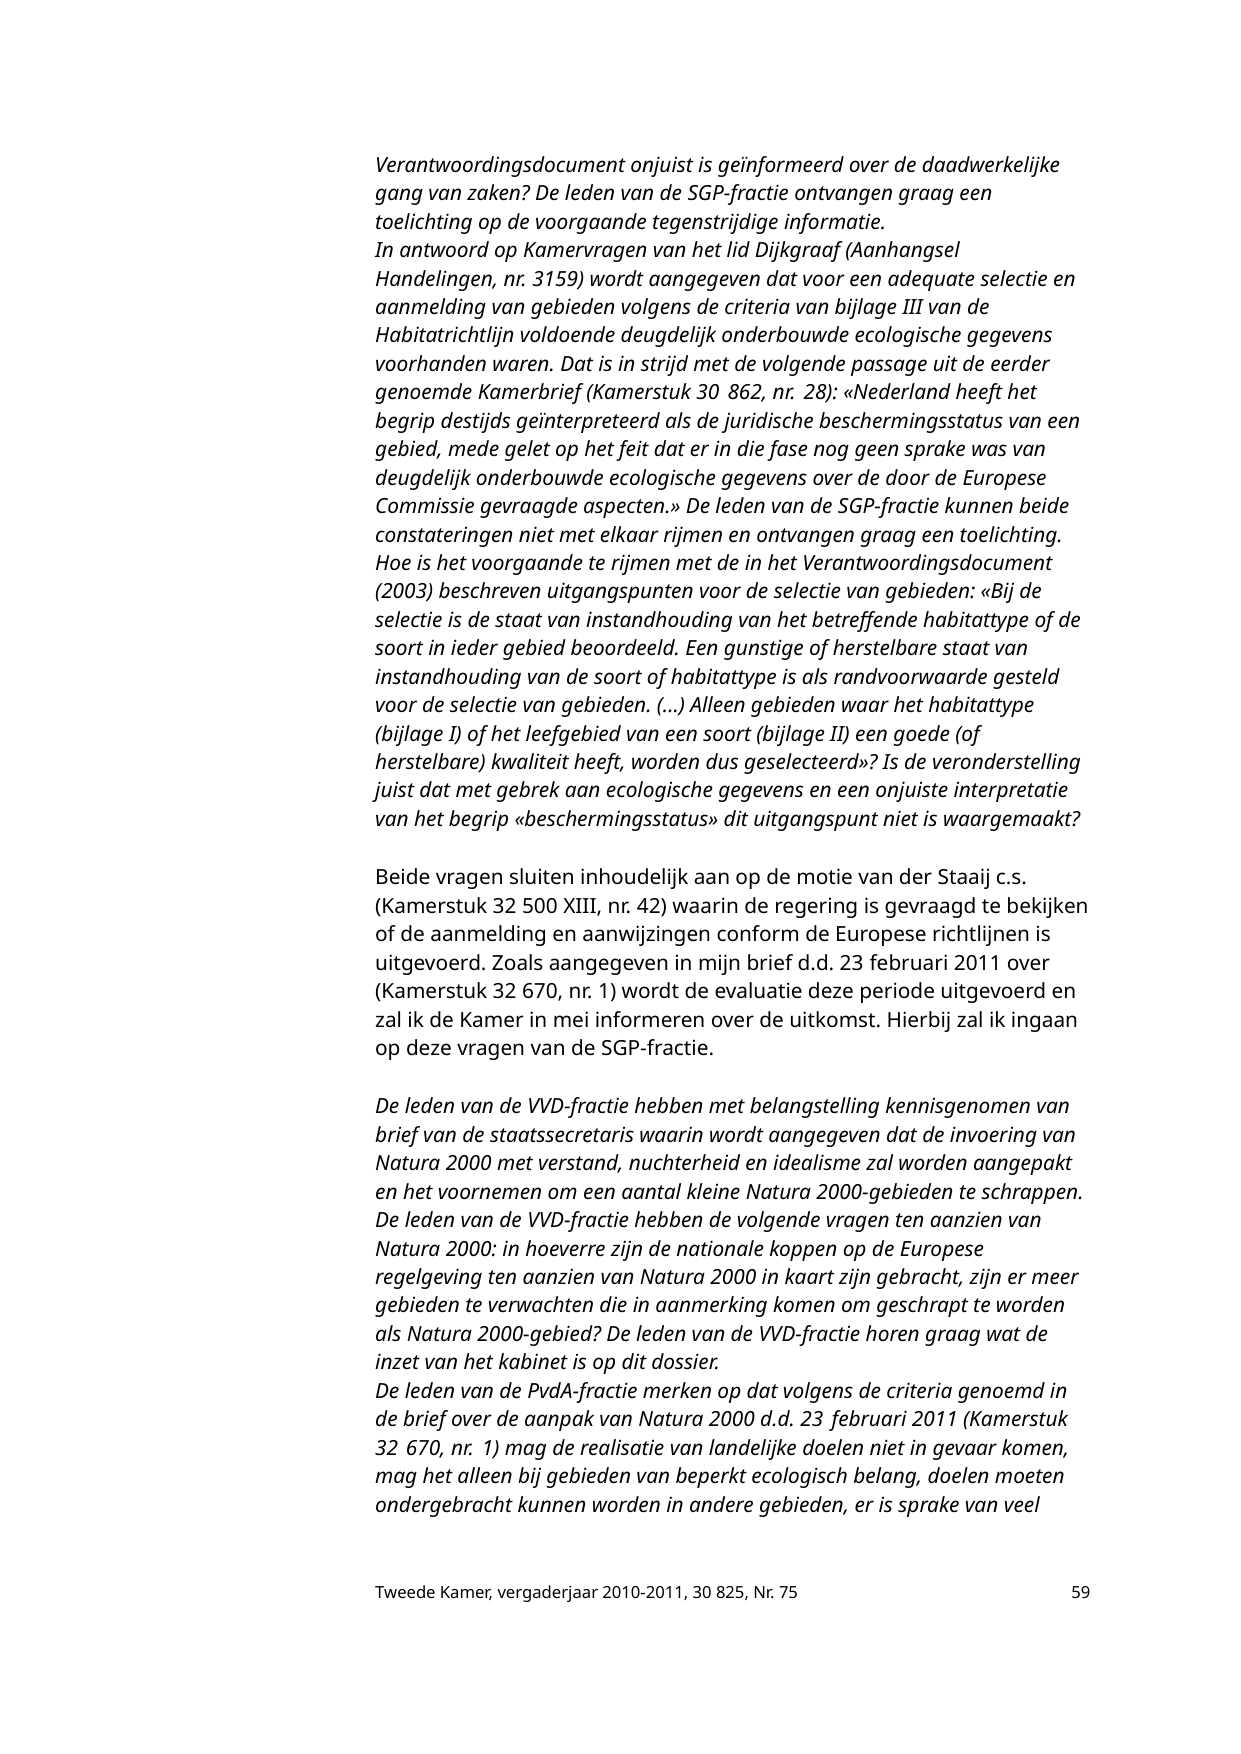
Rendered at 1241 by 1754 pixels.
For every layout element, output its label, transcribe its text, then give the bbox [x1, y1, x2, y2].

text De leden van de VVD-fractie hebben met belangstelling kennisgenomen van brief van de staatssecretaris waarin wordt aangegeven dat de invoering van Natura 2000 met verstand, nuchterheid en idealisme zal worden aangepakt en het voornemen om een aantal kleine Natura 2000-gebieden te schrappen. De leden van de VVD-fractie hebben de volgende vragen ten aanzien van Natura 2000: in hoeverre zijn de nationale koppen op de Europese regelgeving ten aanzien van Natura 2000 in kaart zijn gebracht, zijn er meer gebieden te verwachten die in aanmerking komen om geschrapt te worden als Natura 2000-gebied? De leden van de VVD-fractie horen graag wat de inzet van het kabinet is op dit dossier. [375, 1092, 1090, 1376]
text In antwoord op Kamervragen van het lid Dijkgraaf (Aanhangsel Handelingen, nr. 3159) wordt aangegeven dat voor een adequate selectie en aanmelding van gebieden volgens de criteria van bijlage III van de Habitatrichtlijn voldoende deugdelijk onderbouwde ecologische gegevens voorhanden waren. Dat is in strijd met de volgende passage uit de eerder genoemde Kamerbrief (Kamerstuk 30 862, nr. 28): «Nederland heeft het begrip destijds geïnterpreteerd als de juridische beschermingsstatus van een gebied, mede gelet op het feit dat er in die fase nog geen sprake was van deugdelijk onderbouwde ecologische gegevens over de door de Europese Commissie gevraagde aspecten.» De leden van de SGP-fractie kunnen beide constateringen niet met elkaar rijmen en ontvangen graag een toelichting. Hoe is het voorgaande te rijmen met de in het Verantwoordingsdocument (2003) beschreven uitgangspunten voor de selectie van gebieden: «Bij de selectie is de staat van instandhouding van het betreffende habitattype of de soort in ieder gebied beoordeeld. Een gunstige of herstelbare staat van instandhouding van de soort of habitattype is als randvoorwaarde gesteld voor de selectie van gebieden. (...) Alleen gebieden waar het habitattype (bijlage I) of het leefgebied van een soort (bijlage II) een goede (of herstelbare) kwaliteit heeft, worden dus geselecteerd»? Is de veronderstelling juist dat met gebrek aan ecologische gegevens en een onjuiste interpretatie van het begrip «beschermingsstatus» dit uitgangspunt niet is waargemaakt? [375, 235, 1090, 832]
text Verantwoordingsdocument onjuist is geïnformeerd over de daadwerkelijke gang van zaken? De leden van de SGP-fractie ontvangen graag een toelichting op de voorgaande tegenstrijdige informatie. [375, 150, 1090, 235]
text Beide vragen sluiten inhoudelijk aan op de motie van der Staaij c.s. (Kamerstuk 32 500 XIII, nr. 42) waarin de regering is gevraagd te bekijken of de aanmelding en aanwijzingen conform de Europese richtlijnen is uitgevoerd. Zoals aangegeven in mijn brief d.d. 23 februari 2011 over (Kamerstuk 32 670, nr. 1) wordt de evaluatie deze periode uitgevoerd en zal ik de Kamer in mei informeren over de uitkomst. Hierbij zal ik ingaan op deze vragen van de SGP-fractie. [375, 862, 1090, 1062]
text De leden van de PvdA-fractie merken op dat volgens de criteria genoemd in de brief over de aanpak van Natura 2000 d.d. 23 februari 2011 (Kamerstuk 32 670, nr. 1) mag de realisatie van landelijke doelen niet in gevaar komen, mag het alleen bij gebieden van beperkt ecologisch belang, doelen moeten ondergebracht kunnen worden in andere gebieden, er is sprake van veel [375, 1376, 1090, 1518]
